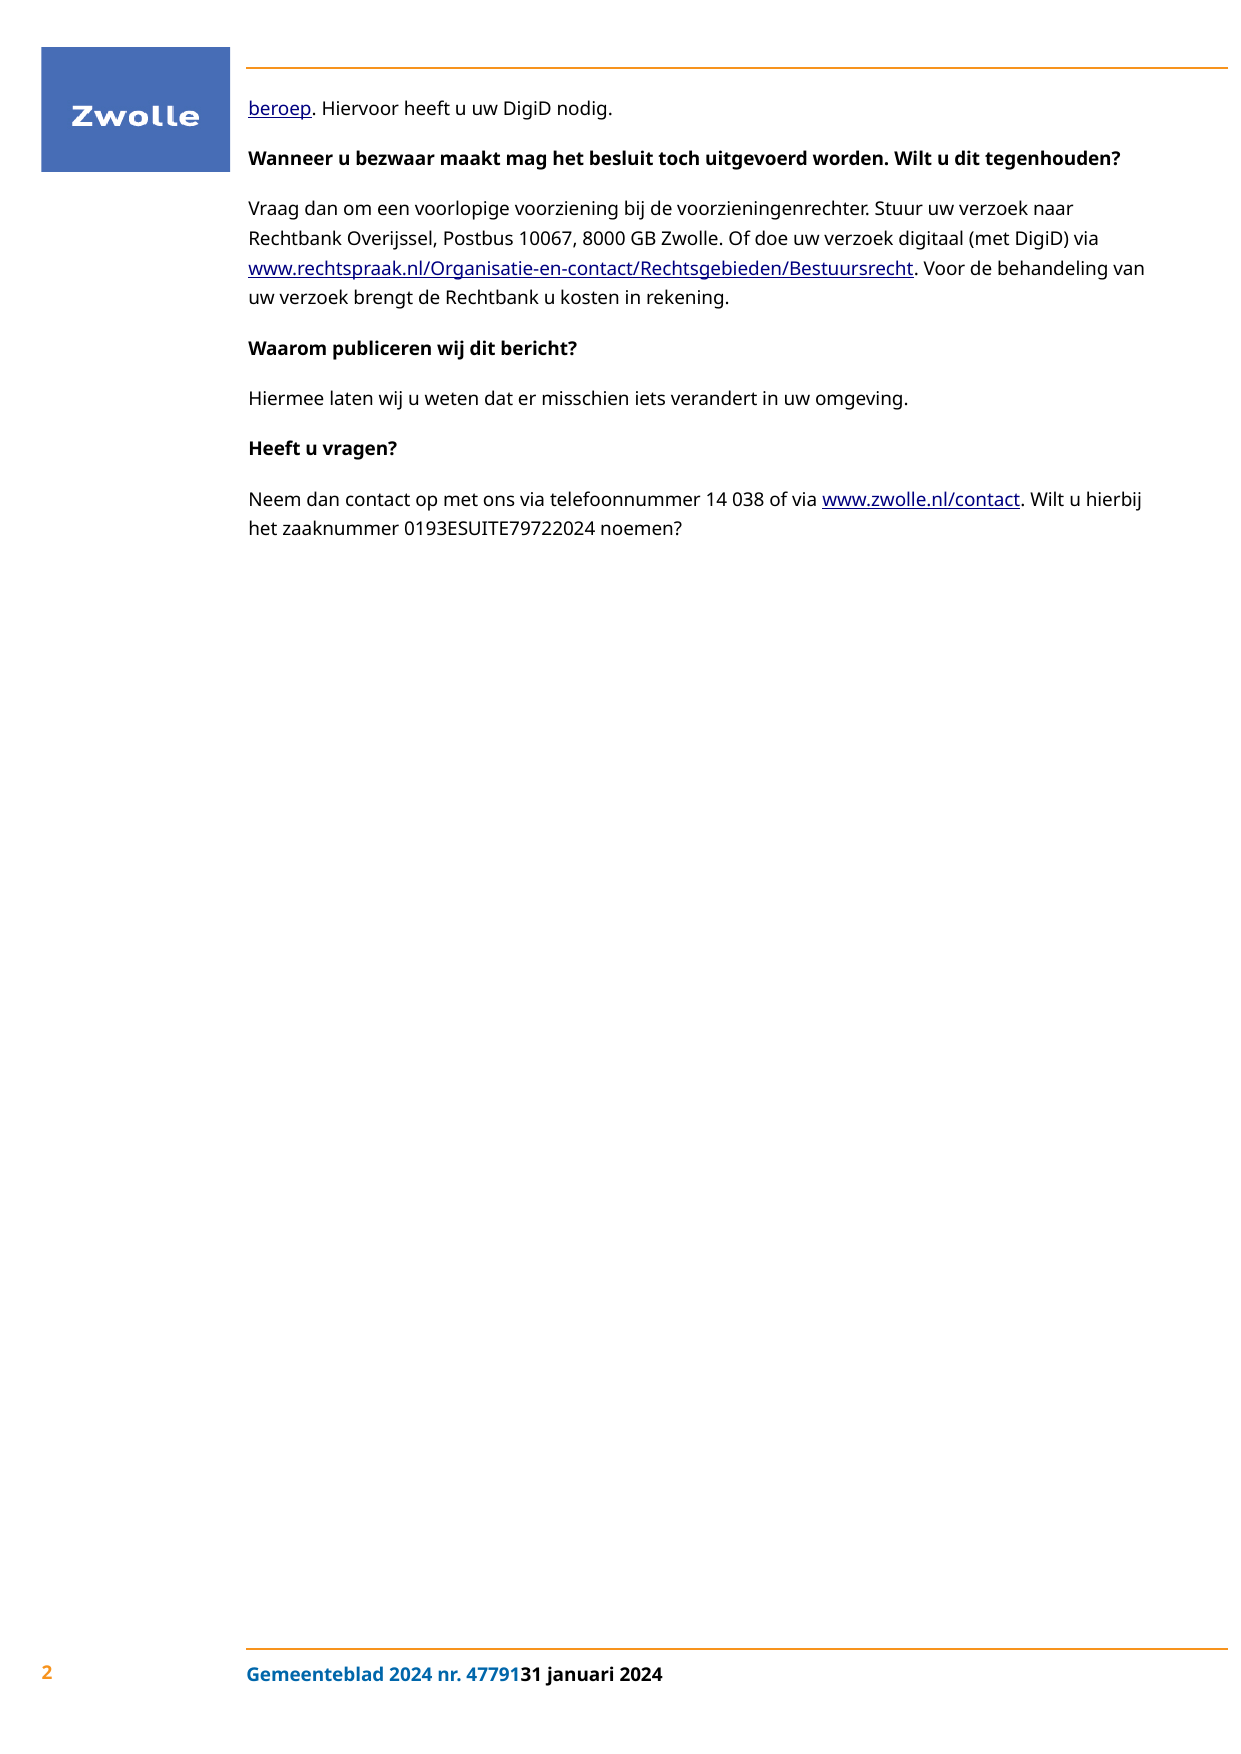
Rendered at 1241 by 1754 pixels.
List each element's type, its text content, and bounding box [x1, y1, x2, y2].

text Vraag dan om een voorlopige voorziening bij de voorzieningenrechter. Stuur uw verzoek naar Rechtbank Overijssel, Postbus 10067, 8000 GB Zwolle. Of doe uw verzoek digitaal (met DigiD) via www.rechtspraak.nl/Organisatie-en-contact/Rechtsgebieden/Bestuursrecht. Voor de behandeling van uw verzoek brengt de Rechtbank u kosten in rekening. [248, 196, 1152, 310]
text Heeft u vragen? [248, 436, 1152, 461]
text Waarom publiceren wij dit bericht? [248, 335, 1152, 361]
text Wanneer u bezwaar maakt mag het besluit toch uitgevoerd worden. Wilt u dit tegenhouden? [248, 145, 1152, 171]
text beroep. Hiervoor heeft u uw DigiD nodig. [248, 95, 1152, 121]
text Neem dan contact op met ons via telefoonnummer 14 038 of via www.zwolle.nl/contact. Wilt u hierbij het zaaknummer 0193ESUITE79722024 noemen? [248, 486, 1152, 541]
picture [41, 47, 231, 172]
text Hiermee laten wij u weten dat er misschien iets verandert in uw omgeving. [248, 385, 1152, 411]
